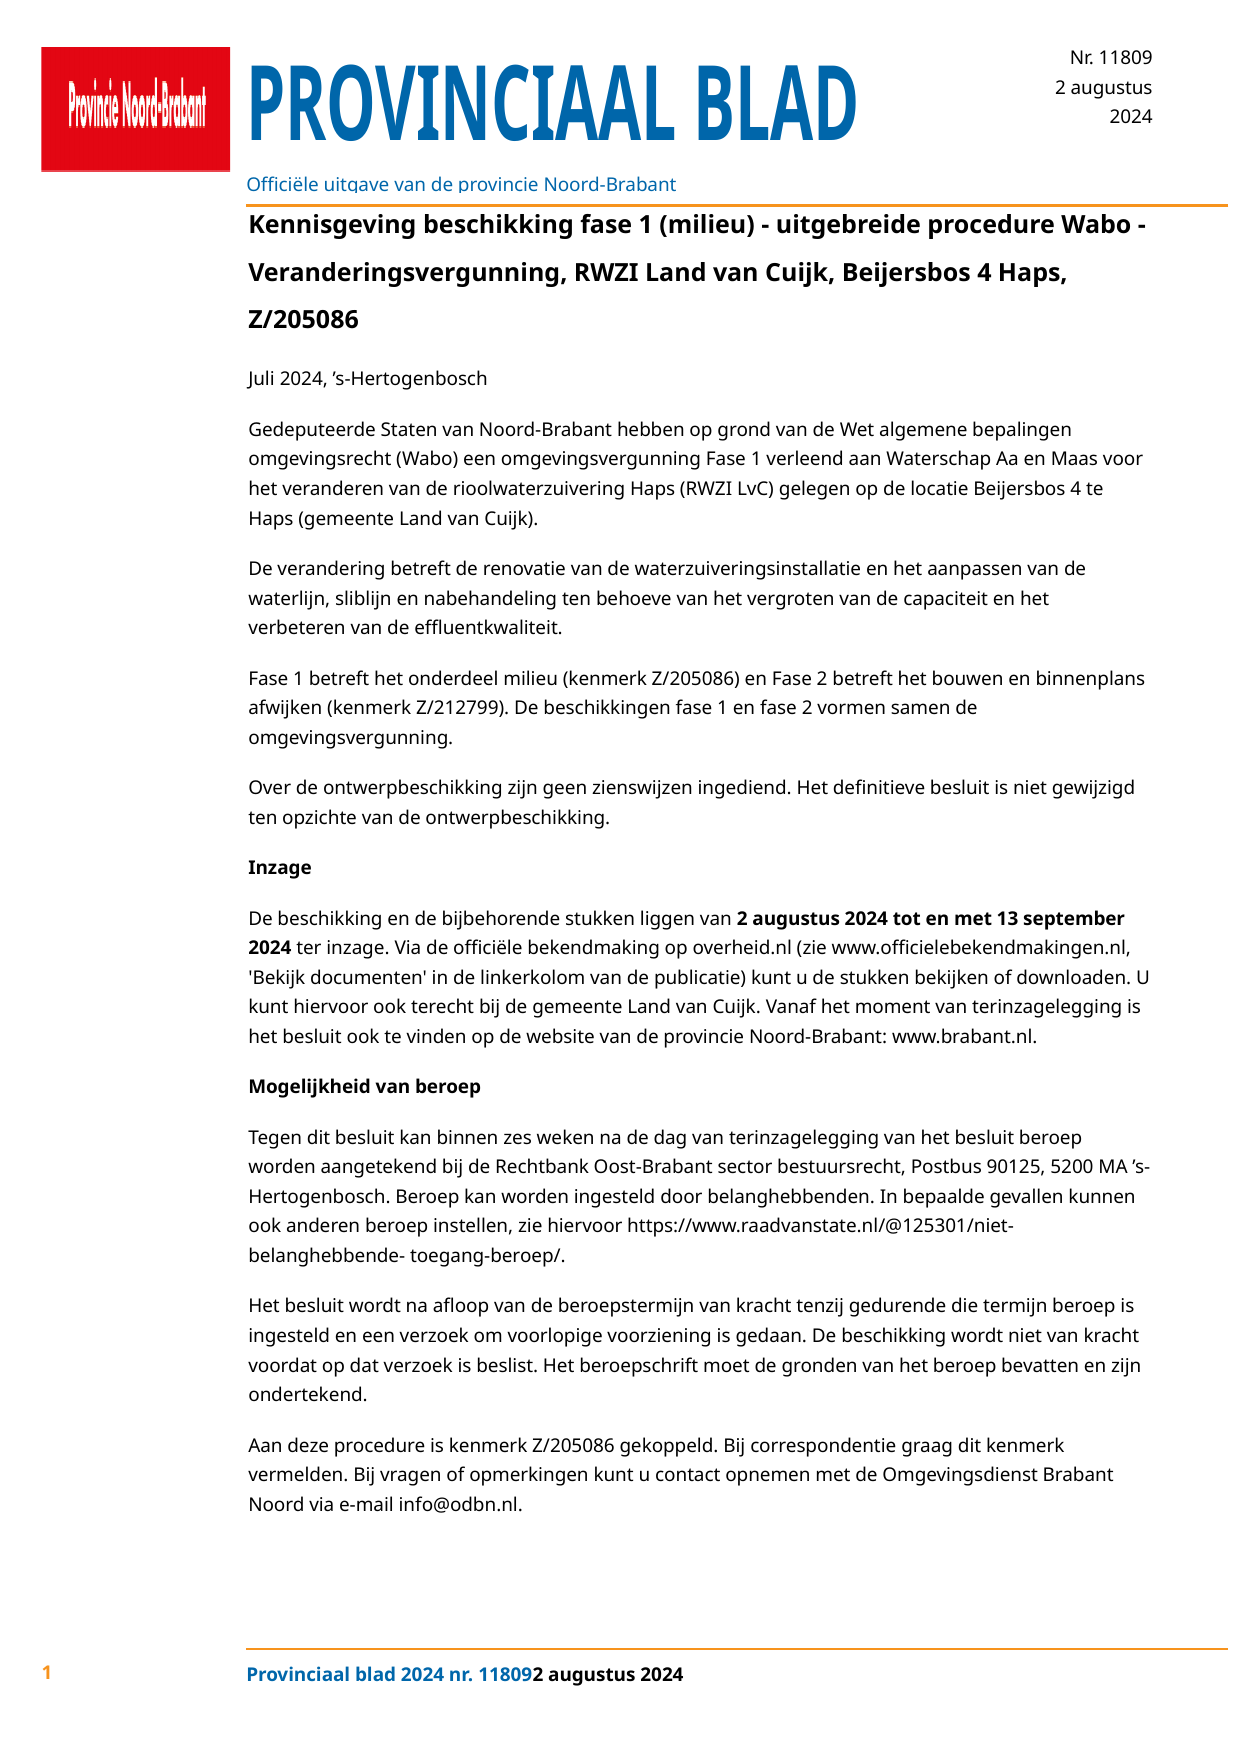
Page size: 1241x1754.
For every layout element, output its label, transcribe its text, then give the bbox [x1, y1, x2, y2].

text Het besluit wordt na afloop van de beroepstermijn van kracht tenzij gedurende die termijn beroep is ingesteld en een verzoek om voorlopige voorziening is gedaan. De beschikking wordt niet van kracht voordat op dat verzoek is beslist. Het beroepschrift moet de gronden van het beroep bevatten en zijn ondertekend. [248, 1293, 1152, 1407]
text De verandering betreft de renovatie van de waterzuiveringsinstallatie en het aanpassen van de waterlijn, sliblijn en nabehandeling ten behoeve van het vergroten van de capaciteit en het verbeteren van de effluentkwaliteit. [248, 555, 1152, 640]
text Mogelijkheid van beroep [248, 1073, 1152, 1099]
text Aan deze procedure is kenmerk Z/205086 gekoppeld. Bij correspondentie graag dit kenmerk vermelden. Bij vragen of opmerkingen kunt u contact opnemen met de Omgevingsdienst Brabant Noord via e-mail info@odbn.nl. [248, 1432, 1152, 1517]
text Inzage [248, 854, 1152, 880]
text Fase 1 betreft het onderdeel milieu (kenmerk Z/205086) en Fase 2 betreft het bouwen en binnenplans afwijken (kenmerk Z/212799). De beschikkingen fase 1 en fase 2 vormen samen de omgevingsvergunning. [248, 665, 1152, 749]
text Juli 2024, ’s-Hertogenbosch [248, 366, 1152, 391]
text Kennisgeving beschikking fase 1 (milieu) - uitgebreide procedure Wabo - Veranderingsvergunning, RWZI Land van Cuijk, Beijersbos 4 Haps, Z/205086 [248, 207, 1152, 336]
text Gedeputeerde Staten van Noord-Brabant hebben op grond van de Wet algemene bepalingen omgevingsrecht (Wabo) een omgevingsvergunning Fase 1 verleend aan Waterschap Aa en Maas voor het veranderen van de rioolwaterzuivering Haps (RWZI LvC) gelegen op de locatie Beijersbos 4 te Haps (gemeente Land van Cuijk). [248, 416, 1152, 530]
text De beschikking en de bijbehorende stukken liggen van 2 augustus 2024 tot en met 13 september 2024 ter inzage. Via de officiële bekendmaking op overheid.nl (zie www.officielebekendmakingen.nl, 'Bekijk documenten' in de linkerkolom van de publicatie) kunt u de stukken bekijken of downloaden. U kunt hiervoor ook terecht bij de gemeente Land van Cuijk. Vanaf het moment van terinzagelegging is het besluit ook te vinden op de website van de provincie Noord-Brabant: www.brabant.nl. [248, 905, 1152, 1049]
text Tegen dit besluit kan binnen zes weken na de dag van terinzagelegging van het besluit beroep worden aangetekend bij de Rechtbank Oost-Brabant sector bestuursrecht, Postbus 90125, 5200 MA ’s-Hertogenbosch. Beroep kan worden ingesteld door belanghebbenden. In bepaalde gevallen kunnen ook anderen beroep instellen, zie hiervoor https://www.raadvanstate.nl/@125301/niet-belanghebbende- toegang-beroep/. [248, 1124, 1152, 1268]
text Over de ontwerpbeschikking zijn geen zienswijzen ingediend. Het definitieve besluit is niet gewijzigd ten opzichte van de ontwerpbeschikking. [248, 774, 1152, 829]
picture [41, 47, 231, 172]
